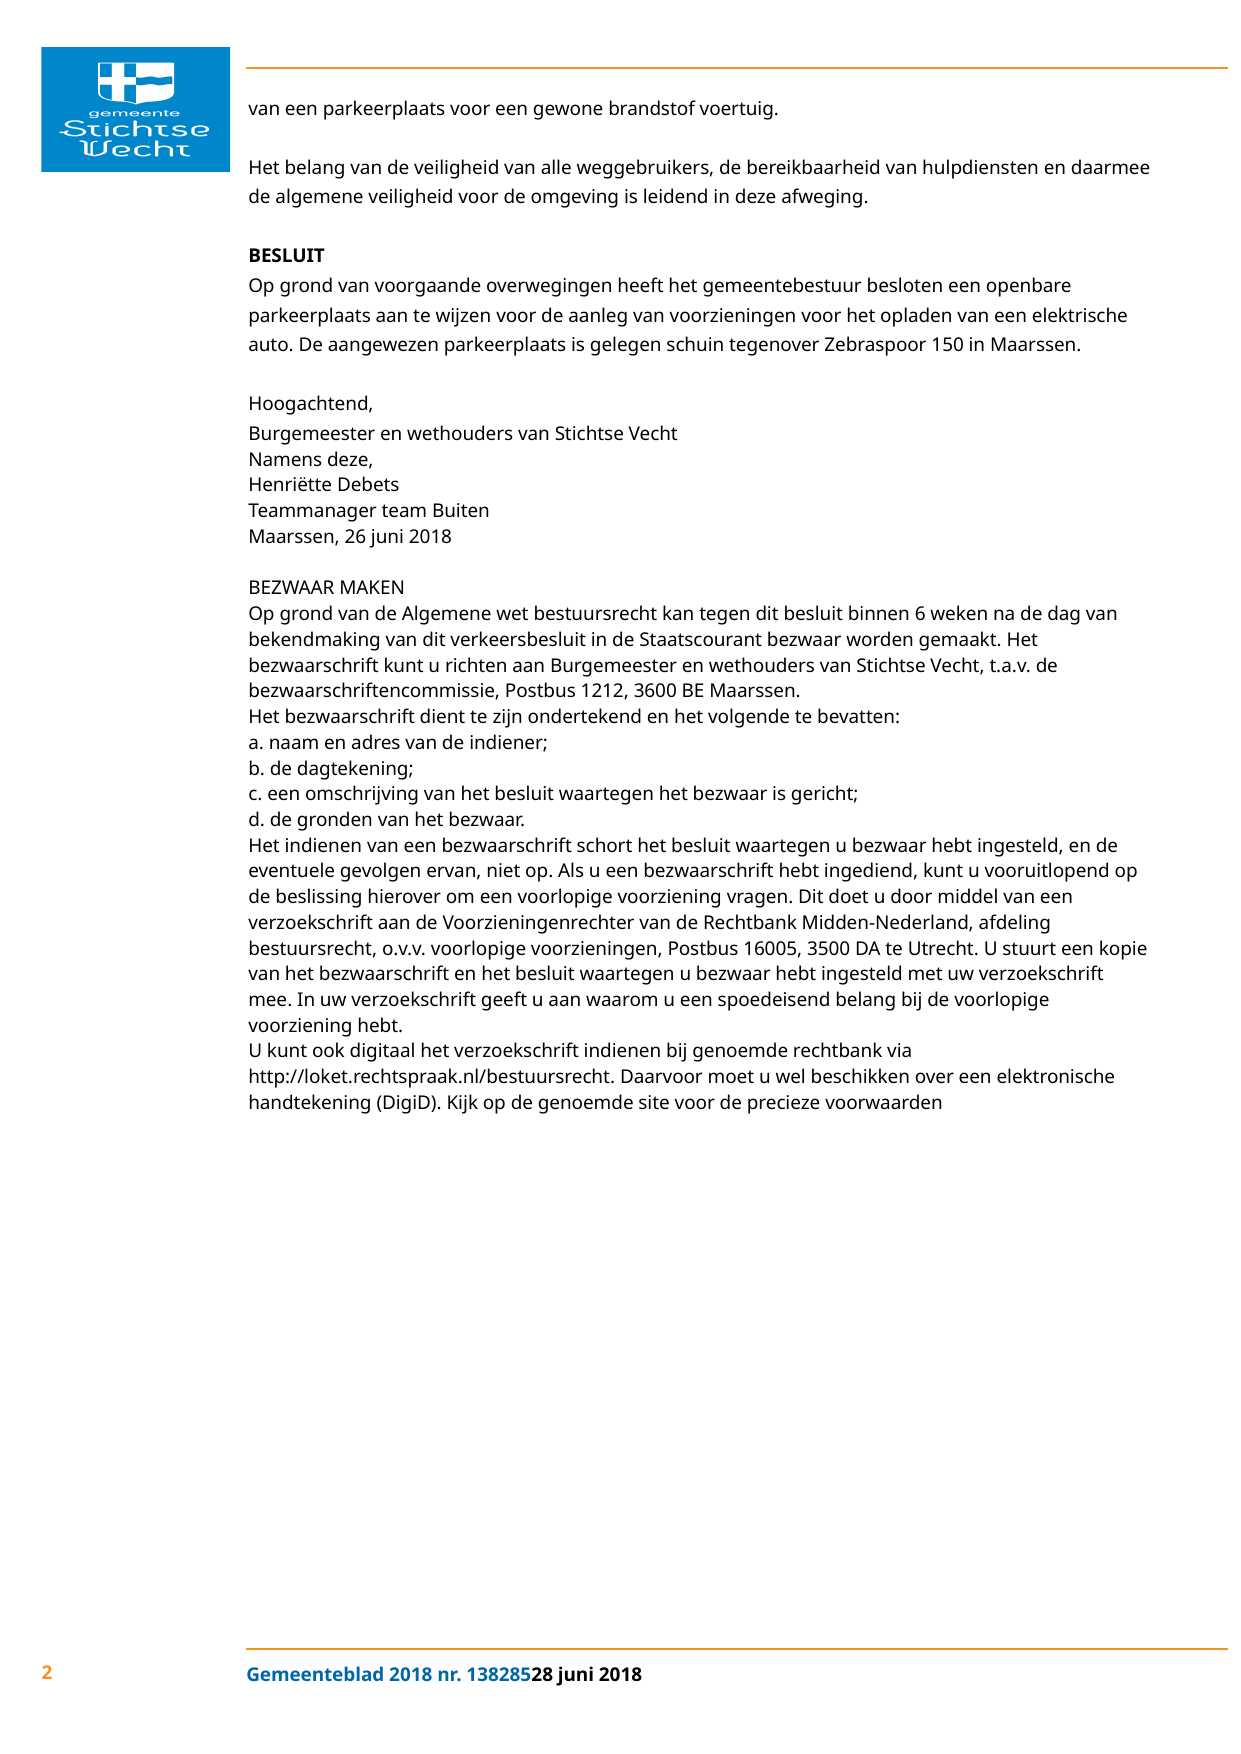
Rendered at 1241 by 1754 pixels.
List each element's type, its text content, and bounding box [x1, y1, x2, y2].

text van een parkeerplaats voor een gewone brandstof voertuig. [248, 95, 1152, 121]
text Op grond van voorgaande overwegingen heeft het gemeentebestuur besloten een openbare parkeerplaats aan te wijzen voor de aanleg van voorzieningen voor het opladen van een elektrische auto. De aangewezen parkeerplaats is gelegen schuin tegenover Zebraspoor 150 in Maarssen. [248, 272, 1152, 357]
text Op grond van de Algemene wet bestuursrecht kan tegen dit besluit binnen 6 weken na de dag van bekendmaking van dit verkeersbesluit in de Staatscourant bezwaar worden gemaakt. Het bezwaarschrift kunt u richten aan Burgemeester en wethouders van Stichtse Vecht, t.a.v. de bezwaarschriftencommissie, Postbus 1212, 3600 BE Maarssen. [248, 600, 1152, 703]
picture [137, 63, 174, 103]
text Teammanager team Buiten [248, 497, 1152, 523]
text Het belang van de veiligheid van alle weggebruikers, de bereikbaarheid van hulpdiensten en daarmee de algemene veiligheid voor de omgeving is leidend in deze afweging. [248, 154, 1152, 209]
text b. de dagtekening; [248, 755, 1152, 780]
text Henriëtte Debets [248, 472, 1152, 497]
text Het bezwaarschrift dient te zijn ondertekend en het volgende te bevatten: [248, 703, 1152, 729]
text Maarssen, 26 juni 2018 [248, 523, 1152, 549]
text Namens deze, [248, 446, 1152, 472]
text U kunt ook digitaal het verzoekschrift indienen bij genoemde rechtbank via http://loket.rechtspraak.nl/bestuursrecht. Daarvoor moet u wel beschikken over een elektronische handtekening (DigiD). Kijk op de genoemde site voor de precieze voorwaarden [248, 1038, 1152, 1115]
text Burgemeester en wethouders van Stichtse Vecht [248, 420, 1152, 446]
text a. naam en adres van de indiener; [248, 729, 1152, 755]
picture [99, 63, 135, 101]
text BEZWAAR MAKEN [248, 574, 1152, 600]
text d. de gronden van het bezwaar. [248, 806, 1152, 832]
text Hoogachtend, [248, 391, 1152, 416]
text c. een omschrijving van het besluit waartegen het bezwaar is gericht; [248, 780, 1152, 806]
text BESLUIT [248, 243, 1152, 268]
text Het indienen van een bezwaarschrift schort het besluit waartegen u bezwaar hebt ingesteld, en de eventuele gevolgen ervan, niet op. Als u een bezwaarschrift hebt ingediend, kunt u vooruitlopend op de beslissing hierover om een voorlopige voorziening vragen. Dit doet u door middel van een verzoekschrift aan de Voorzieningenrechter van de Rechtbank Midden-Nederland, afdeling bestuursrecht, o.v.v. voorlopige voorzieningen, Postbus 16005, 3500 DA te Utrecht. U stuurt een kopie van het bezwaarschrift en het besluit waartegen u bezwaar hebt ingesteld met uw verzoekschrift mee. In uw verzoekschrift geeft u aan waarom u een spoedeisend belang bij de voorlopige voorziening hebt. [248, 832, 1152, 1038]
